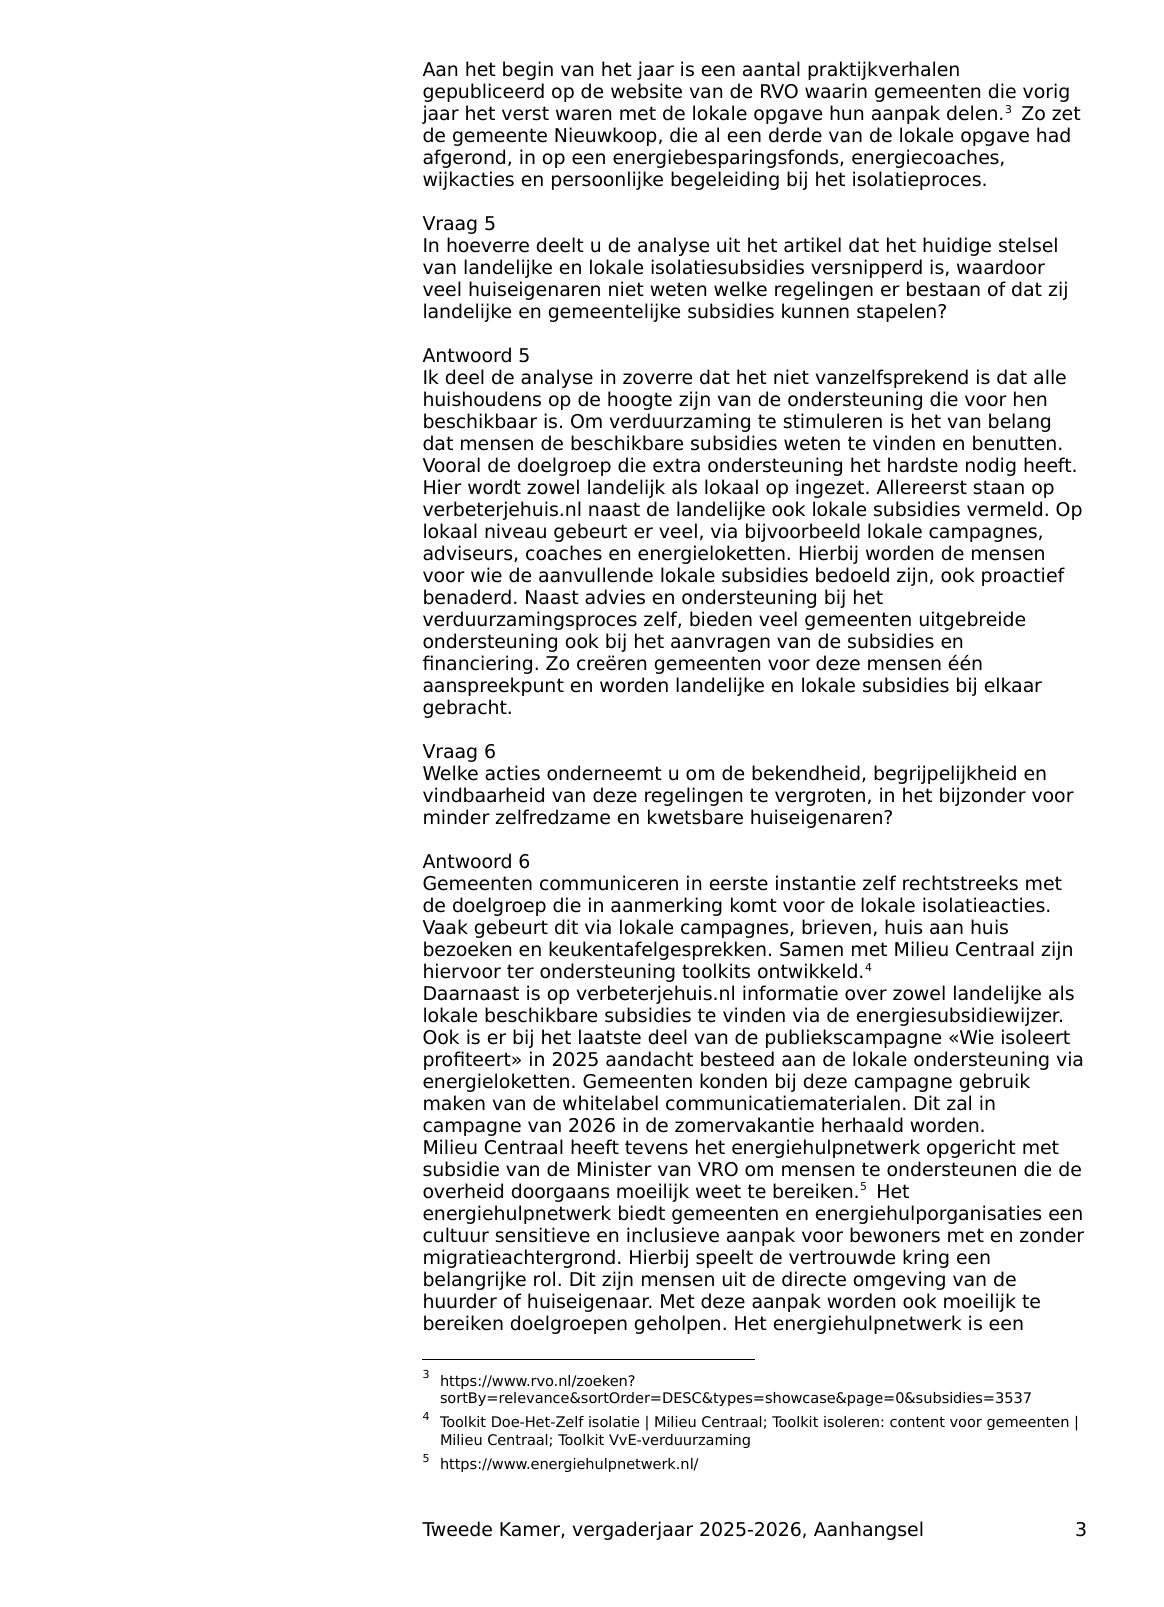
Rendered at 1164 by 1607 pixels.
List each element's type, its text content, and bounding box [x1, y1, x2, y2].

text In hoeverre deelt u de analyse uit het artikel dat het huidige stelsel van landelijke en lokale isolatiesubsidies versnipperd is, waardoor veel huiseigenaren niet weten welke regelingen er bestaan of dat zij landelijke en gemeentelijke subsidies kunnen stapelen? [422, 235, 1087, 323]
text Vraag 6 [422, 741, 1087, 763]
text Gemeenten communiceren in eerste instantie zelf rechtstreeks met de doelgroep die in aanmerking komt voor de lokale isolatieacties. Vaak gebeurt dit via lokale campagnes, brieven, huis aan huis bezoeken en keukentafelgesprekken. Samen met Milieu Centraal zijn hiervoor ter ondersteuning toolkits ontwikkeld. [422, 873, 1087, 983]
text Vraag 5 [422, 213, 1087, 235]
text Hier wordt zowel landelijk als lokaal op ingezet. Allereerst staan op verbeterjehuis.nl naast de landelijke ook lokale subsidies vermeld. Op lokaal niveau gebeurt er veel, via bijvoorbeeld lokale campagnes, adviseurs, coaches en energieloketten. Hierbij worden de mensen voor wie de aanvullende lokale subsidies bedoeld zijn, ook proactief benaderd. Naast advies en ondersteuning bij het verduurzamingsproces zelf, bieden veel gemeenten uitgebreide ondersteuning ook bij het aanvragen van de subsidies en financiering. Zo creëren gemeenten voor deze mensen één aanspreekpunt en worden landelijke en lokale subsidies bij elkaar gebracht. [422, 477, 1087, 719]
text Welke acties onderneemt u om de bekendheid, begrijpelijkheid en vindbaarheid van deze regelingen te vergroten, in het bijzonder voor minder zelfredzame en kwetsbare huiseigenaren? [422, 763, 1087, 829]
text Daarnaast is op verbeterjehuis.nl informatie over zowel landelijke als lokale beschikbare subsidies te vinden via de energiesubsidiewijzer. Ook is er bij het laatste deel van de publiekscampagne «Wie isoleert profiteert» in 2025 aandacht besteed aan de lokale ondersteuning via energieloketten. Gemeenten konden bij deze campagne gebruik maken van de whitelabel communicatiematerialen. Dit zal in campagne van 2026 in de zomervakantie herhaald worden. [422, 983, 1087, 1137]
text Toolkit Doe-Het-Zelf isolatie | Milieu Centraal; Toolkit isoleren: content voor gemeenten | Milieu Centraal; Toolkit VvE-verduurzaming [422, 1410, 1087, 1449]
text Antwoord 5 [422, 345, 1087, 367]
text Antwoord 6 [422, 851, 1087, 873]
text Milieu Centraal heeft tevens het energiehulpnetwerk opgericht met subsidie van de Minister van VRO om mensen te ondersteunen die de overheid doorgaans moeilijk weet te bereiken. Het energiehulpnetwerk biedt gemeenten en energiehulporganisaties een cultuur sensitieve en inclusieve aanpak voor bewoners met en zonder migratieachtergrond. Hierbij speelt de vertrouwde kring een belangrijke rol. Dit zijn mensen uit de directe omgeving van de huurder of huiseigenaar. Met deze aanpak worden ook moeilijk te bereiken doelgroepen geholpen. Het energiehulpnetwerk is een [422, 1137, 1087, 1335]
text https://www.energiehulpnetwerk.nl/ [422, 1452, 1087, 1474]
text https://www.rvo.nl/zoeken?sortBy=relevance&sortOrder=DESC&types=showcase&page=0&subsidies=3537 [422, 1368, 1087, 1407]
text Aan het begin van het jaar is een aantal praktijkverhalen gepubliceerd op de website van de RVO waarin gemeenten die vorig jaar het verst waren met de lokale opgave hun aanpak delen. Zo zet de gemeente Nieuwkoop, die al een derde van de lokale opgave had afgerond, in op een energiebesparingsfonds, energiecoaches, wijkacties en persoonlijke begeleiding bij het isolatieproces. [422, 59, 1087, 191]
text Ik deel de analyse in zoverre dat het niet vanzelfsprekend is dat alle huishoudens op de hoogte zijn van de ondersteuning die voor hen beschikbaar is. Om verduurzaming te stimuleren is het van belang dat mensen de beschikbare subsidies weten te vinden en benutten. Vooral de doelgroep die extra ondersteuning het hardste nodig heeft. [422, 367, 1087, 477]
